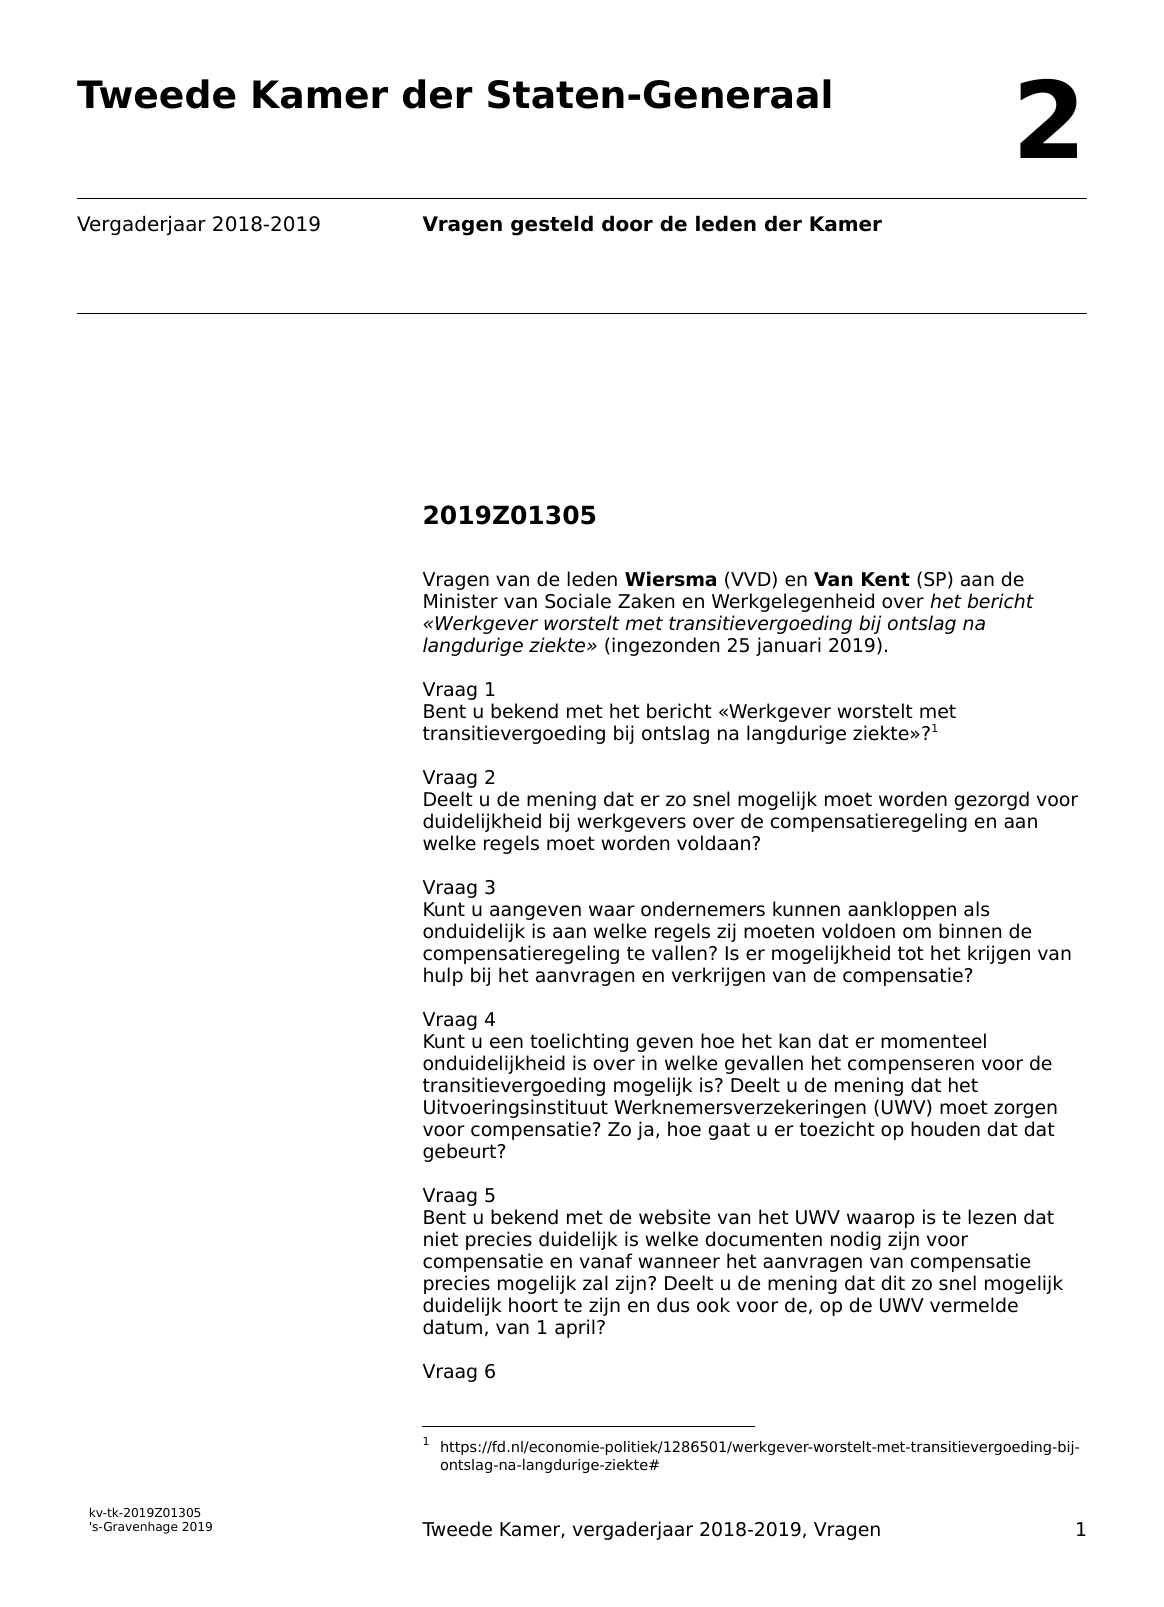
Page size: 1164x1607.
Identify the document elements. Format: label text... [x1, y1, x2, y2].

text Vraag 1 [422, 679, 1087, 701]
text https://fd.nl/economie-politiek/1286501/werkgever-worstelt-met-transitievergoeding-bij-ontslag-na-langdurige-ziekte# [422, 1435, 1087, 1474]
text Bent u bekend met het bericht «Werkgever worstelt met transitievergoeding bij ontslag na langdurige ziekte»? [422, 701, 1087, 745]
table_header Tweede Kamer der Staten-Generaal [77, 59, 886, 198]
text Vraag 3 [422, 877, 1087, 899]
table_cell Vragen gesteld door de leden der Kamer [422, 199, 1087, 313]
text 2019Z01305 [422, 501, 1087, 531]
text Vraag 2 [422, 767, 1087, 789]
text Deelt u de mening dat er zo snel mogelijk moet worden gezorgd voor duidelijkheid bij werkgevers over de compensatieregeling en aan welke regels moet worden voldaan? [422, 789, 1087, 855]
text Vragen van de leden Wiersma (VVD) en Van Kent (SP) aan de Minister van Sociale Zaken en Werkgelegenheid over het bericht «Werkgever worstelt met transitievergoeding bij ontslag na langdurige ziekte» (ingezonden 25 januari 2019). [422, 569, 1087, 657]
text Vraag 5 [422, 1185, 1087, 1207]
text Kunt u aangeven waar ondernemers kunnen aankloppen als onduidelijk is aan welke regels zij moeten voldoen om binnen de compensatieregeling te vallen? Is er mogelijkheid tot het krijgen van hulp bij het aanvragen en verkrijgen van de compensatie? [422, 899, 1087, 987]
table_cell Vergaderjaar 2018-2019 [77, 199, 422, 313]
table_header 2 [886, 59, 1087, 198]
text Vraag 6 [422, 1361, 1087, 1383]
text 's-Gravenhage 2019 [88, 1520, 323, 1534]
text kv-tk-2019Z01305 [88, 1506, 323, 1520]
text Bent u bekend met de website van het UWV waarop is te lezen dat niet precies duidelijk is welke documenten nodig zijn voor compensatie en vanaf wanneer het aanvragen van compensatie precies mogelijk zal zijn? Deelt u de mening dat dit zo snel mogelijk duidelijk hoort te zijn en dus ook voor de, op de UWV vermelde datum, van 1 april? [422, 1207, 1087, 1339]
text Vraag 4 [422, 1009, 1087, 1031]
text Kunt u een toelichting geven hoe het kan dat er momenteel onduidelijkheid is over in welke gevallen het compenseren voor de transitievergoeding mogelijk is? Deelt u de mening dat het Uitvoeringsinstituut Werknemersverzekeringen (UWV) moet zorgen voor compensatie? Zo ja, hoe gaat u er toezicht op houden dat dat gebeurt? [422, 1031, 1087, 1163]
